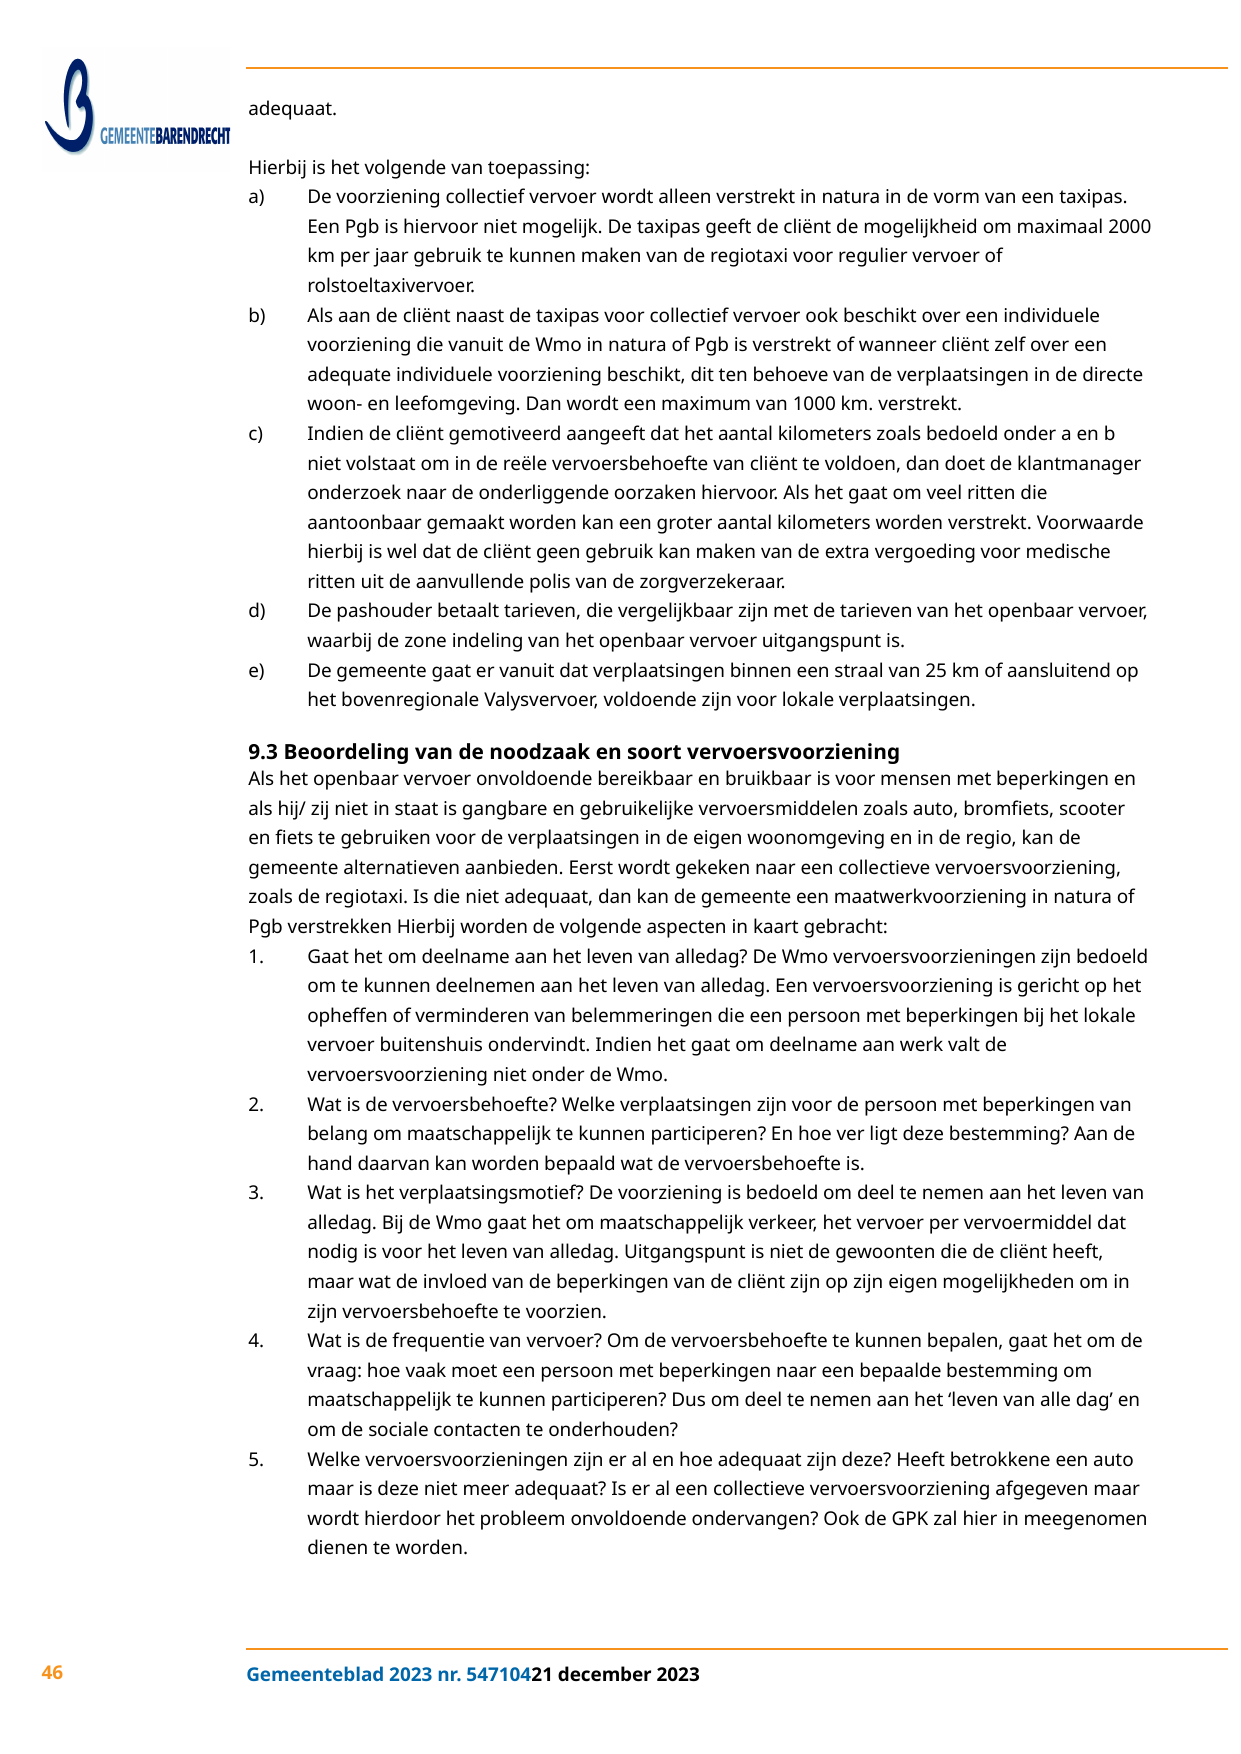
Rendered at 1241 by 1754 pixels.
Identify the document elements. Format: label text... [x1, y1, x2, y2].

list Wat is het verplaatsingsmotief? De voorziening is bedoeld om deel te nemen aan het leven van alledag. Bij de Wmo gaat het om maatschappelijk verkeer, het vervoer per vervoermiddel dat nodig is voor het leven van alledag. Uitgangspunt is niet de gewoonten die de cliënt heeft, maar wat de invloed van de beperkingen van de cliënt zijn op zijn eigen mogelijkheden om in zijn vervoersbehoefte te voorzien. [248, 1179, 1152, 1323]
picture [41, 47, 231, 172]
text Hierbij is het volgende van toepassing: [248, 154, 1152, 180]
list De pashouder betaalt tarieven, die vergelijkbaar zijn met de tarieven van het openbaar vervoer, waarbij de zone indeling van het openbaar vervoer uitgangspunt is. [248, 598, 1152, 653]
text Als het openbaar vervoer onvoldoende bereikbaar en bruikbaar is voor mensen met beperkingen en als hij/ zij niet in staat is gangbare en gebruikelijke vervoersmiddelen zoals auto, bromfiets, scooter en fiets te gebruiken voor de verplaatsingen in de eigen woonomgeving en in de regio, kan de gemeente alternatieven aanbieden. Eerst wordt gekeken naar een collectieve vervoersvoorziening, zoals de regiotaxi. Is die niet adequaat, dan kan de gemeente een maatwerkvoorziening in natura of Pgb verstrekken Hierbij worden de volgende aspecten in kaart gebracht: [248, 765, 1152, 939]
list Welke vervoersvoorzieningen zijn er al en hoe adequaat zijn deze? Heeft betrokkene een auto maar is deze niet meer adequaat? Is er al een collectieve vervoersvoorziening afgegeven maar wordt hierdoor het probleem onvoldoende ondervangen? Ook de GPK zal hier in meegenomen dienen te worden. [248, 1446, 1152, 1560]
list De voorziening collectief vervoer wordt alleen verstrekt in natura in de vorm van een taxipas. Een Pgb is hiervoor niet mogelijk. De taxipas geeft de cliënt de mogelijkheid om maximaal 2000 km per jaar gebruik te kunnen maken van de regiotaxi voor regulier vervoer of rolstoeltaxivervoer. [248, 183, 1152, 298]
text 9.3 Beoordeling van de noodzaak en soort vervoersvoorziening [248, 737, 1152, 765]
text adequaat. [248, 95, 1152, 121]
list Gaat het om deelname aan het leven van alledag? De Wmo vervoersvoorzieningen zijn bedoeld om te kunnen deelnemen aan het leven van alledag. Een vervoersvoorziening is gericht op het opheffen of verminderen van belemmeringen die een persoon met beperkingen bij het lokale vervoer buitenshuis ondervindt. Indien het gaat om deelname aan werk valt de vervoersvoorziening niet onder de Wmo. [248, 943, 1152, 1087]
list Indien de cliënt gemotiveerd aangeeft dat het aantal kilometers zoals bedoeld onder a en b niet volstaat om in de reële vervoersbehoefte van cliënt te voldoen, dan doet de klantmanager onderzoek naar de onderliggende oorzaken hiervoor. Als het gaat om veel ritten die aantoonbaar gemaakt worden kan een groter aantal kilometers worden verstrekt. Voorwaarde hierbij is wel dat de cliënt geen gebruik kan maken van de extra vergoeding voor medische ritten uit de aanvullende polis van de zorgverzekeraar. [248, 420, 1152, 594]
list Als aan de cliënt naast de taxipas voor collectief vervoer ook beschikt over een individuele voorziening die vanuit de Wmo in natura of Pgb is verstrekt of wanneer cliënt zelf over een adequate individuele voorziening beschikt, dit ten behoeve van de verplaatsingen in de directe woon- en leefomgeving. Dan wordt een maximum van 1000 km. verstrekt. [248, 302, 1152, 416]
list Wat is de frequentie van vervoer? Om de vervoersbehoefte te kunnen bepalen, gaat het om de vraag: hoe vaak moet een persoon met beperkingen naar een bepaalde bestemming om maatschappelijk te kunnen participeren? Dus om deel te nemen aan het ‘leven van alle dag’ en om de sociale contacten te onderhouden? [248, 1327, 1152, 1442]
list Wat is de vervoersbehoefte? Welke verplaatsingen zijn voor de persoon met beperkingen van belang om maatschappelijk te kunnen participeren? En hoe ver ligt deze bestemming? Aan de hand daarvan kan worden bepaald wat de vervoersbehoefte is. [248, 1091, 1152, 1176]
list De gemeente gaat er vanuit dat verplaatsingen binnen een straal van 25 km of aansluitend op het bovenregionale Valysvervoer, voldoende zijn voor lokale verplaatsingen. [248, 657, 1152, 712]
